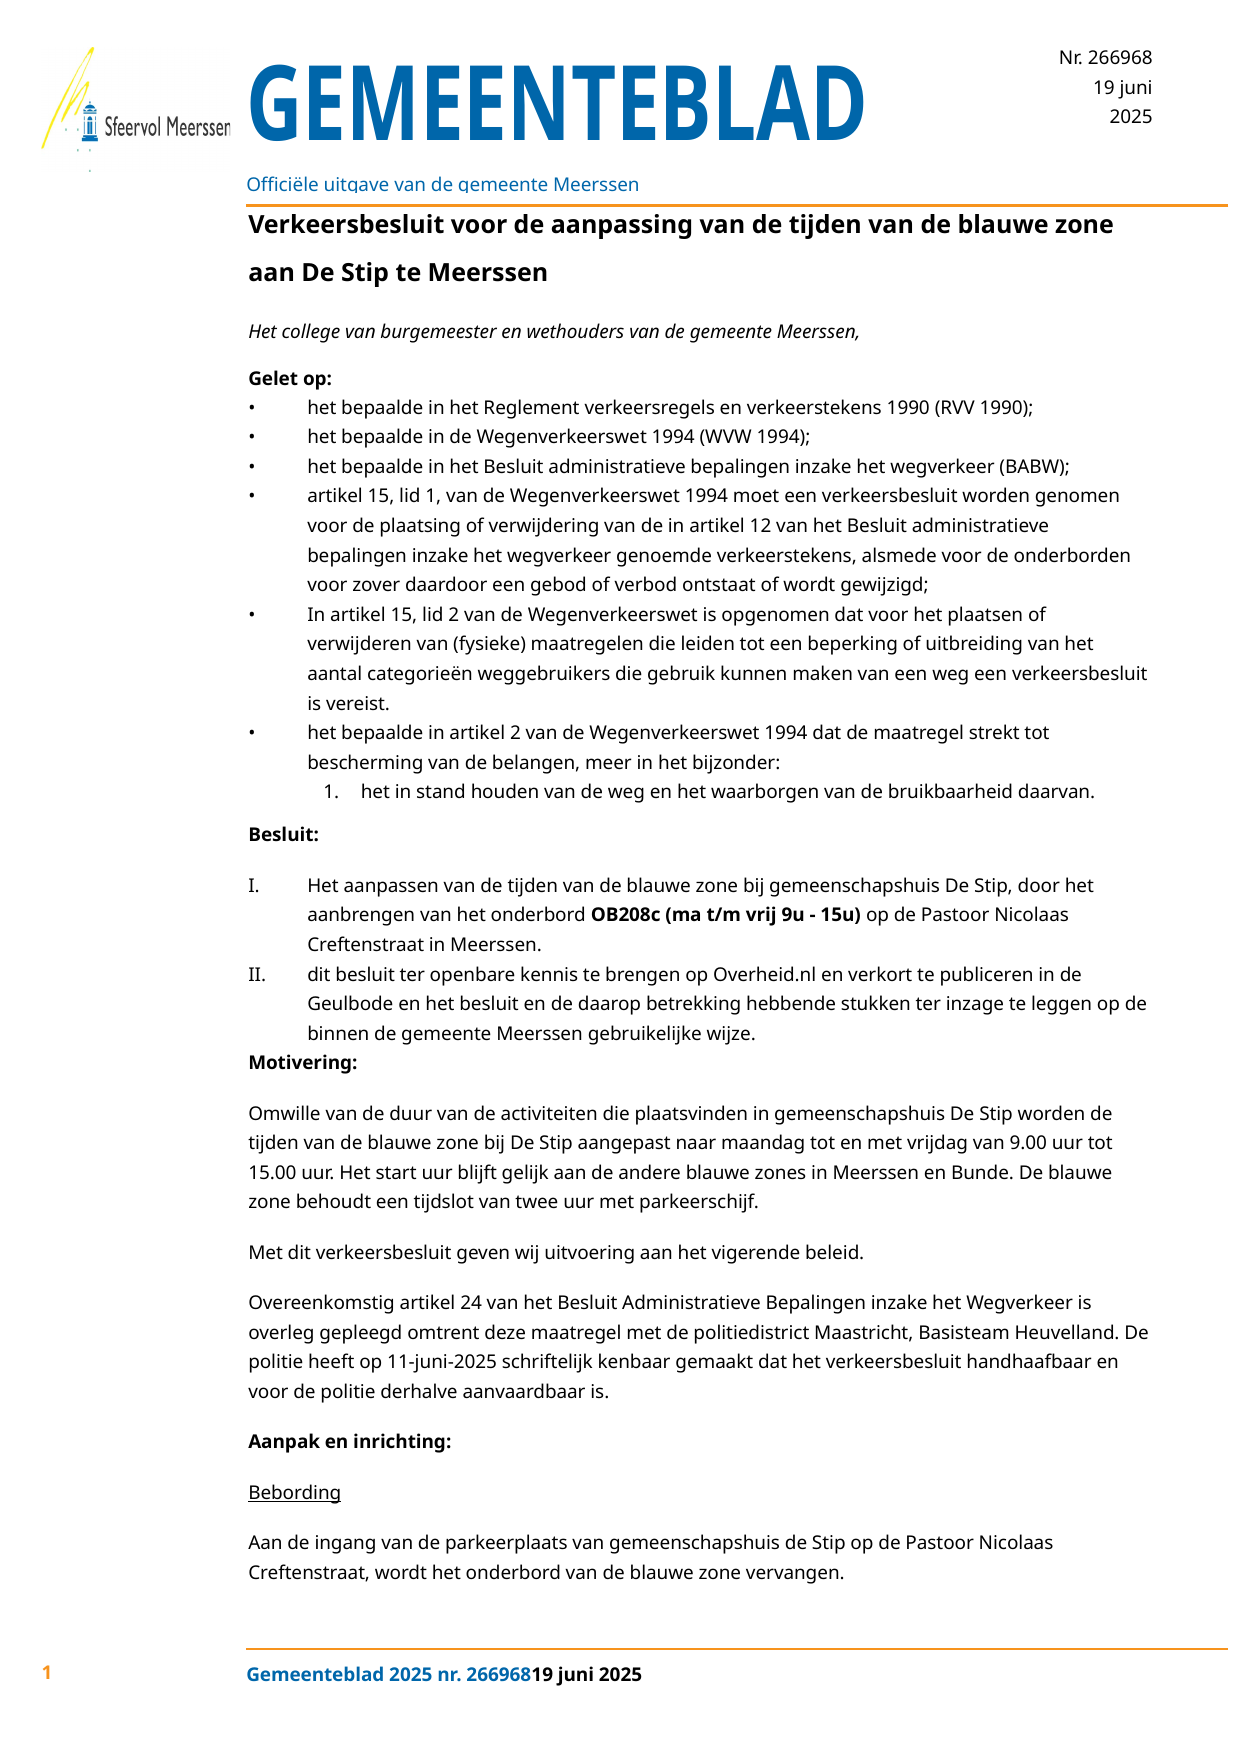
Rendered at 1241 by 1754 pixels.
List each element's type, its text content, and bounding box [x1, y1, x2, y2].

list artikel 15, lid 1, van de Wegenverkeerswet 1994 moet een verkeersbesluit worden genomen voor de plaatsing of verwijdering van de in artikel 12 van het Besluit administratieve bepalingen inzake het wegverkeer genoemde verkeerstekens, alsmede voor de onderborden voor zover daardoor een gebod of verbod ontstaat of wordt gewijzigd; [248, 483, 1152, 597]
list In artikel 15, lid 2 van de Wegenverkeerswet is opgenomen dat voor het plaatsen of verwijderen van (fysieke) maatregelen die leiden tot een beperking of uitbreiding van het aantal categorieën weggebruikers die gebruik kunnen maken van een weg een verkeersbesluit is vereist. [248, 601, 1152, 715]
picture [41, 47, 231, 172]
text Aan de ingang van de parkeerplaats van gemeenschapshuis de Stip op de Pastoor Nicolaas Creftenstraat, wordt het onderbord van de blauwe zone vervangen. [248, 1529, 1152, 1585]
list dit besluit ter openbare kennis te brengen op Overheid.nl en verkort te publiceren in de Geulbode en het besluit en de daarop betrekking hebbende stukken ter inzage te leggen op de binnen de gemeente Meerssen gebruikelijke wijze. [248, 961, 1152, 1046]
text Bebording [248, 1479, 1152, 1505]
list het in stand houden van de weg en het waarborgen van de bruikbaarheid daarvan. [323, 778, 1152, 804]
text Motivering: [248, 1049, 1152, 1075]
text Verkeersbesluit voor de aanpassing van de tijden van de blauwe zone aan De Stip te Meerssen [248, 207, 1152, 288]
list het bepaalde in artikel 2 van de Wegenverkeerswet 1994 dat de maatregel strekt tot bescherming van de belangen, meer in het bijzonder: [248, 719, 1152, 774]
text Omwille van de duur van de activiteiten die plaatsvinden in gemeenschapshuis De Stip worden de tijden van de blauwe zone bij De Stip aangepast naar maandag tot en met vrijdag van 9.00 uur tot 15.00 uur. Het start uur blijft gelijk aan de andere blauwe zones in Meerssen en Bunde. De blauwe zone behoudt een tijdslot van twee uur met parkeerschijf. [248, 1100, 1152, 1214]
text Overeenkomstig artikel 24 van het Besluit Administratieve Bepalingen inzake het Wegverkeer is overleg gepleegd omtrent deze maatregel met de politiedistrict Maastricht, Basisteam Heuvelland. De politie heeft op 11-juni-2025 schriftelijk kenbaar gemaakt dat het verkeersbesluit handhaafbaar en voor de politie derhalve aanvaardbaar is. [248, 1289, 1152, 1404]
list het bepaalde in de Wegenverkeerswet 1994 (WVW 1994); [248, 423, 1152, 449]
text Gelet op: [248, 366, 1152, 391]
list het bepaalde in het Reglement verkeersregels en verkeerstekens 1990 (RVV 1990); [248, 394, 1152, 419]
text Aanpak en inrichting: [248, 1429, 1152, 1454]
list Het aanpassen van de tijden van de blauwe zone bij gemeenschapshuis De Stip, door het aanbrengen van het onderbord OB208c (ma t/m vrij 9u - 15u) op de Pastoor Nicolaas Creftenstraat in Meerssen. [248, 872, 1152, 957]
text Met dit verkeersbesluit geven wij uitvoering aan het vigerende beleid. [248, 1239, 1152, 1265]
text Het college van burgemeester en wethouders van de gemeente Meerssen, [248, 318, 1152, 344]
list het bepaalde in het Besluit administratieve bepalingen inzake het wegverkeer (BABW); [248, 453, 1152, 479]
text Besluit: [248, 822, 1152, 847]
